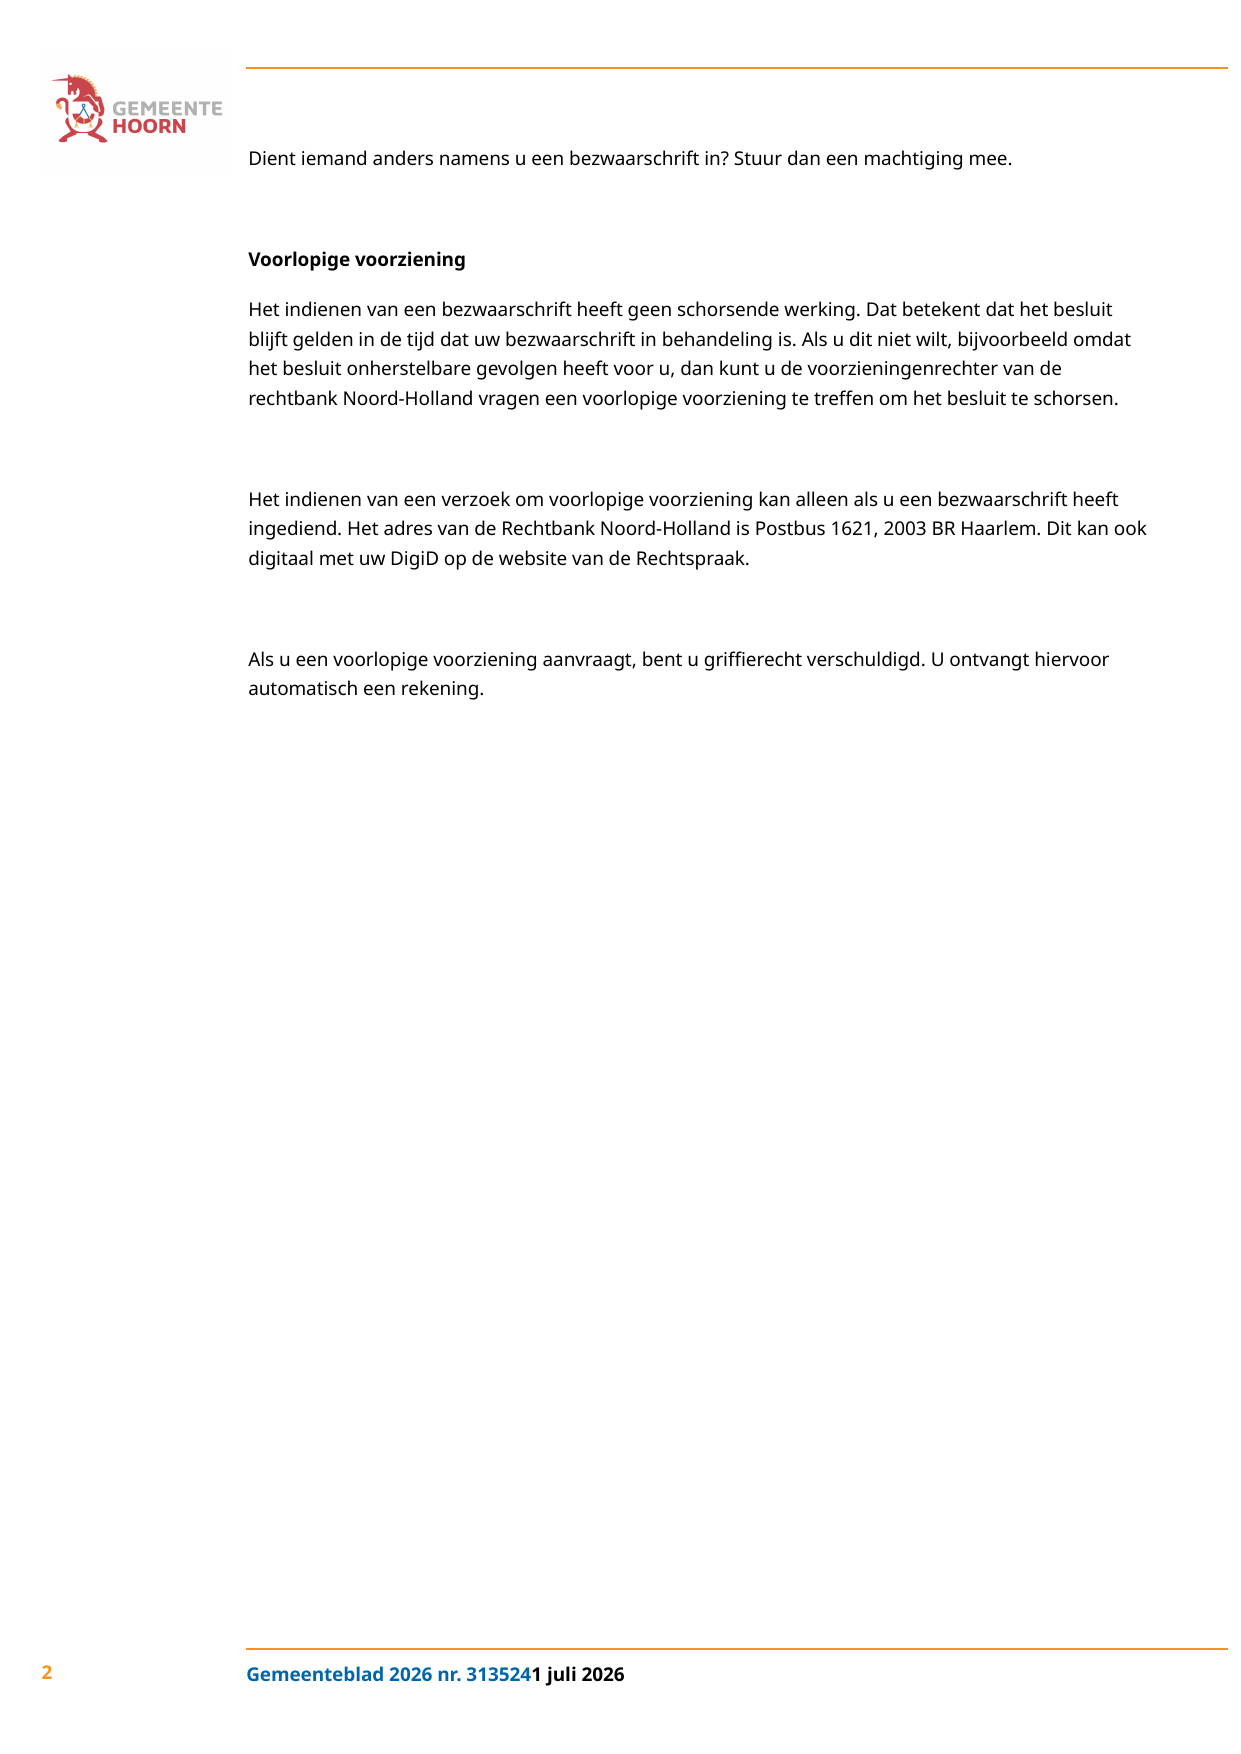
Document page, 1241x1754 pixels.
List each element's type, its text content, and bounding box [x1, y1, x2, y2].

text Het indienen van een bezwaarschrift heeft geen schorsende werking. Dat betekent dat het besluit blijft gelden in de tijd dat uw bezwaarschrift in behandeling is. Als u dit niet wilt, bijvoorbeeld omdat het besluit onherstelbare gevolgen heeft voor u, dan kunt u de voorzieningenrechter van de rechtbank Noord-Holland vragen een voorlopige voorziening te treffen om het besluit te schorsen. [248, 296, 1152, 411]
text Dient iemand anders namens u een bezwaarschrift in? Stuur dan een machtiging mee. [248, 145, 1152, 171]
text Als u een voorlopige voorziening aanvraagt, bent u griffierecht verschuldigd. U ontvangt hiervoor automatisch een rekening. [248, 646, 1152, 701]
picture [41, 47, 231, 172]
text Het indienen van een verzoek om voorlopige voorziening kan alleen als u een bezwaarschrift heeft ingediend. Het adres van de Rechtbank Noord-Holland is Postbus 1621, 2003 BR Haarlem. Dit kan ook digitaal met uw DigiD op de website van de Rechtspraak. [248, 486, 1152, 571]
text Voorlopige voorziening [248, 246, 1152, 272]
